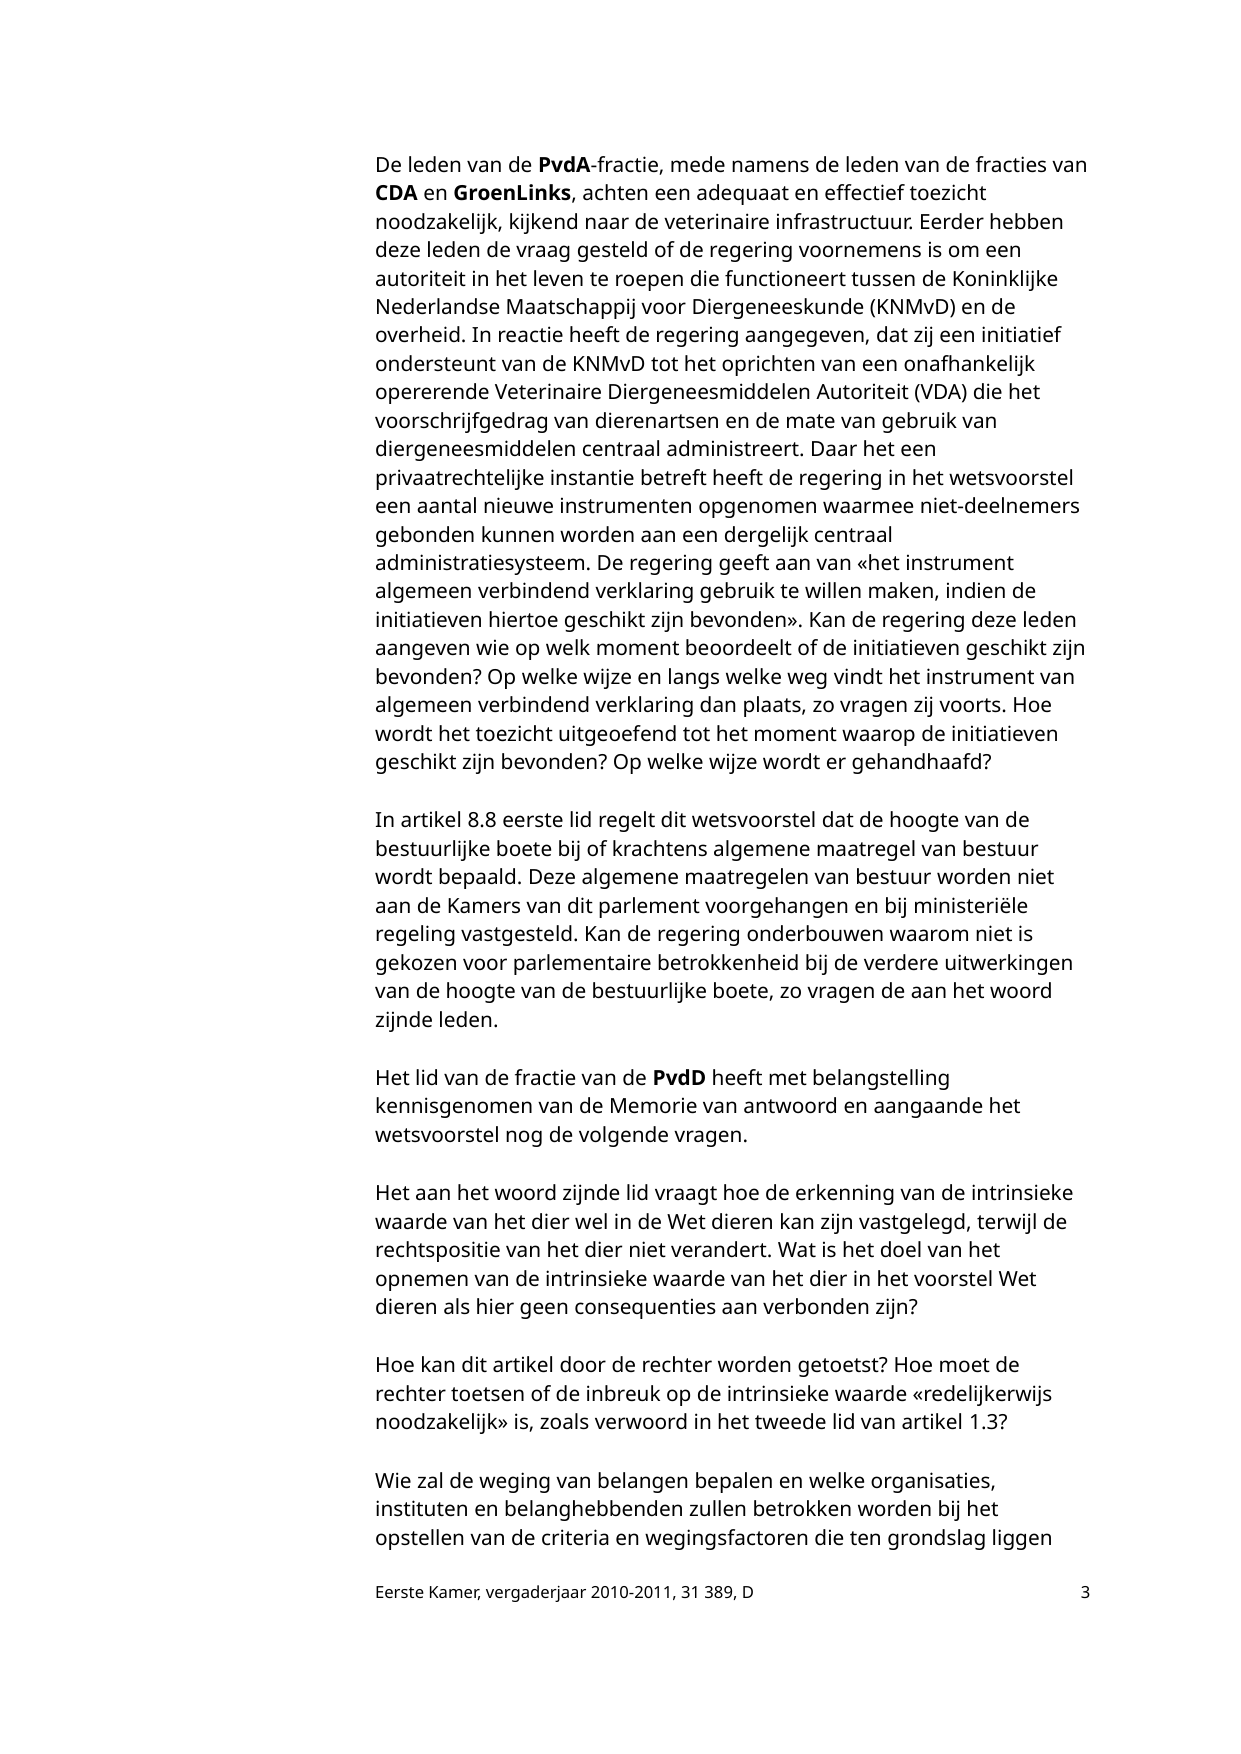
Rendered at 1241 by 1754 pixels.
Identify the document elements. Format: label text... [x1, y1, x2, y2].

text Wie zal de weging van belangen bepalen en welke organisaties, instituten en belanghebbenden zullen betrokken worden bij het opstellen van de criteria en wegingsfactoren die ten grondslag liggen [375, 1466, 1090, 1551]
text Het aan het woord zijnde lid vraagt hoe de erkenning van de intrinsieke waarde van het dier wel in de Wet dieren kan zijn vastgelegd, terwijl de rechtspositie van het dier niet verandert. Wat is het doel van het opnemen van de intrinsieke waarde van het dier in het voorstel Wet dieren als hier geen consequenties aan verbonden zijn? [375, 1178, 1090, 1321]
text In artikel 8.8 eerste lid regelt dit wetsvoorstel dat de hoogte van de bestuurlijke boete bij of krachtens algemene maatregel van bestuur wordt bepaald. Deze algemene maatregelen van bestuur worden niet aan de Kamers van dit parlement voorgehangen en bij ministeriële regeling vastgesteld. Kan de regering onderbouwen waarom niet is gekozen voor parlementaire betrokkenheid bij de verdere uitwerkingen van de hoogte van de bestuurlijke boete, zo vragen de aan het woord zijnde leden. [375, 806, 1090, 1033]
text De leden van de PvdA-fractie, mede namens de leden van de fracties van CDA en GroenLinks, achten een adequaat en effectief toezicht noodzakelijk, kijkend naar de veterinaire infrastructuur. Eerder hebben deze leden de vraag gesteld of de regering voornemens is om een autoriteit in het leven te roepen die functioneert tussen de Koninklijke Nederlandse Maatschappij voor Diergeneeskunde (KNMvD) en de overheid. In reactie heeft de regering aangegeven, dat zij een initiatief ondersteunt van de KNMvD tot het oprichten van een onafhankelijk opererende Veterinaire Diergeneesmiddelen Autoriteit (VDA) die het voorschrijfgedrag van dierenartsen en de mate van gebruik van diergeneesmiddelen centraal administreert. Daar het een privaatrechtelijke instantie betreft heeft de regering in het wetsvoorstel een aantal nieuwe instrumenten opgenomen waarmee niet-deelnemers gebonden kunnen worden aan een dergelijk centraal administratiesysteem. De regering geeft aan van «het instrument algemeen verbindend verklaring gebruik te willen maken, indien de initiatieven hiertoe geschikt zijn bevonden». Kan de regering deze leden aangeven wie op welk moment beoordeelt of de initiatieven geschikt zijn bevonden? Op welke wijze en langs welke weg vindt het instrument van algemeen verbindend verklaring dan plaats, zo vragen zij voorts. Hoe wordt het toezicht uitgeoefend tot het moment waarop de initiatieven geschikt zijn bevonden? Op welke wijze wordt er gehandhaafd? [375, 150, 1090, 776]
text Het lid van de fractie van de PvdD heeft met belangstelling kennisgenomen van de Memorie van antwoord en aangaande het wetsvoorstel nog de volgende vragen. [375, 1063, 1090, 1148]
text Hoe kan dit artikel door de rechter worden getoetst? Hoe moet de rechter toetsen of de inbreuk op de intrinsieke waarde «redelijkerwijs noodzakelijk» is, zoals verwoord in het tweede lid van artikel 1.3? [375, 1351, 1090, 1436]
